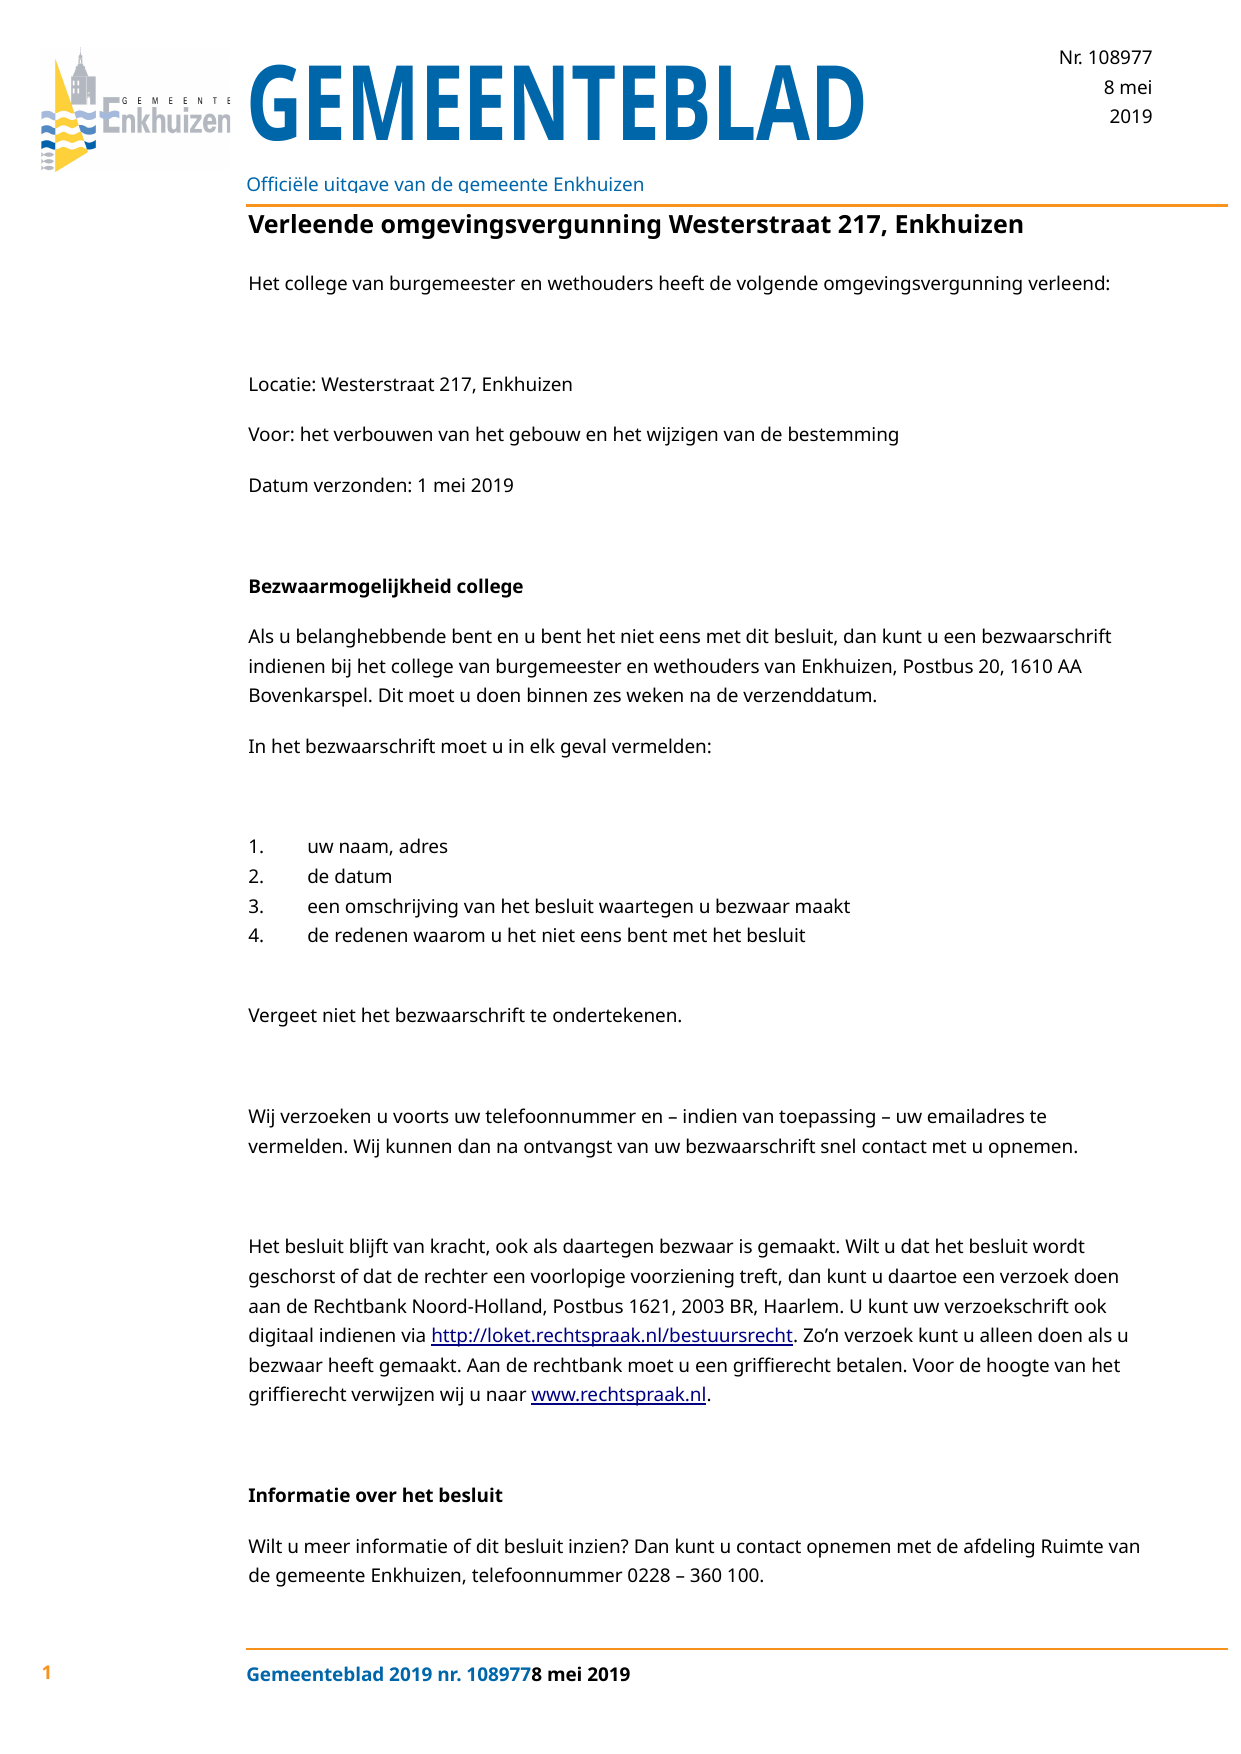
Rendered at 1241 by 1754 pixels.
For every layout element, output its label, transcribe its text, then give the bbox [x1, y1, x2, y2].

list de redenen waarom u het niet eens bent met het besluit [248, 922, 1152, 948]
text Locatie: Westerstraat 217, Enkhuizen [248, 371, 1152, 397]
picture [41, 47, 231, 172]
text Datum verzonden: 1 mei 2019 [248, 472, 1152, 498]
list de datum [248, 863, 1152, 889]
text Informatie over het besluit [248, 1482, 1152, 1508]
text Wilt u meer informatie of dit besluit inzien? Dan kunt u contact opnemen met de afdeling Ruimte van de gemeente Enkhuizen, telefoonnummer 0228 – 360 100. [248, 1533, 1152, 1588]
list uw naam, adres [248, 834, 1152, 859]
text Het besluit blijft van kracht, ook als daartegen bezwaar is gemaakt. Wilt u dat het besluit wordt geschorst of dat de rechter een voorlopige voorziening treft, dan kunt u daartoe een verzoek doen aan de Rechtbank Noord-Holland, Postbus 1621, 2003 BR, Haarlem. U kunt uw verzoekschrift ook digitaal indienen via http://loket.rechtspraak.nl/bestuursrecht. Zo’n verzoek kunt u alleen doen als u bezwaar heeft gemaakt. Aan de rechtbank moet u een griffierecht betalen. Voor de hoogte van het griffierecht verwijzen wij u naar www.rechtspraak.nl. [248, 1234, 1152, 1407]
text Het college van burgemeester en wethouders heeft de volgende omgevingsvergunning verleend: [248, 270, 1152, 296]
text Bezwaarmogelijkheid college [248, 573, 1152, 598]
text Verleende omgevingsvergunning Westerstraat 217, Enkhuizen [248, 207, 1152, 241]
text Voor: het verbouwen van het gebouw en het wijzigen van de bestemming [248, 422, 1152, 447]
list een omschrijving van het besluit waartegen u bezwaar maakt [248, 893, 1152, 918]
text Wij verzoeken u voorts uw telefoonnummer en – indien van toepassing – uw emailadres te vermelden. Wij kunnen dan na ontvangst van uw bezwaarschrift snel contact met u opnemen. [248, 1103, 1152, 1158]
text In het bezwaarschrift moet u in elk geval vermelden: [248, 733, 1152, 758]
text Vergeet niet het bezwaarschrift te ondertekenen. [248, 1002, 1152, 1028]
text Als u belanghebbende bent en u bent het niet eens met dit besluit, dan kunt u een bezwaarschrift indienen bij het college van burgemeester en wethouders van Enkhuizen, Postbus 20, 1610 AA Bovenkarspel. Dit moet u doen binnen zes weken na de verzenddatum. [248, 623, 1152, 708]
